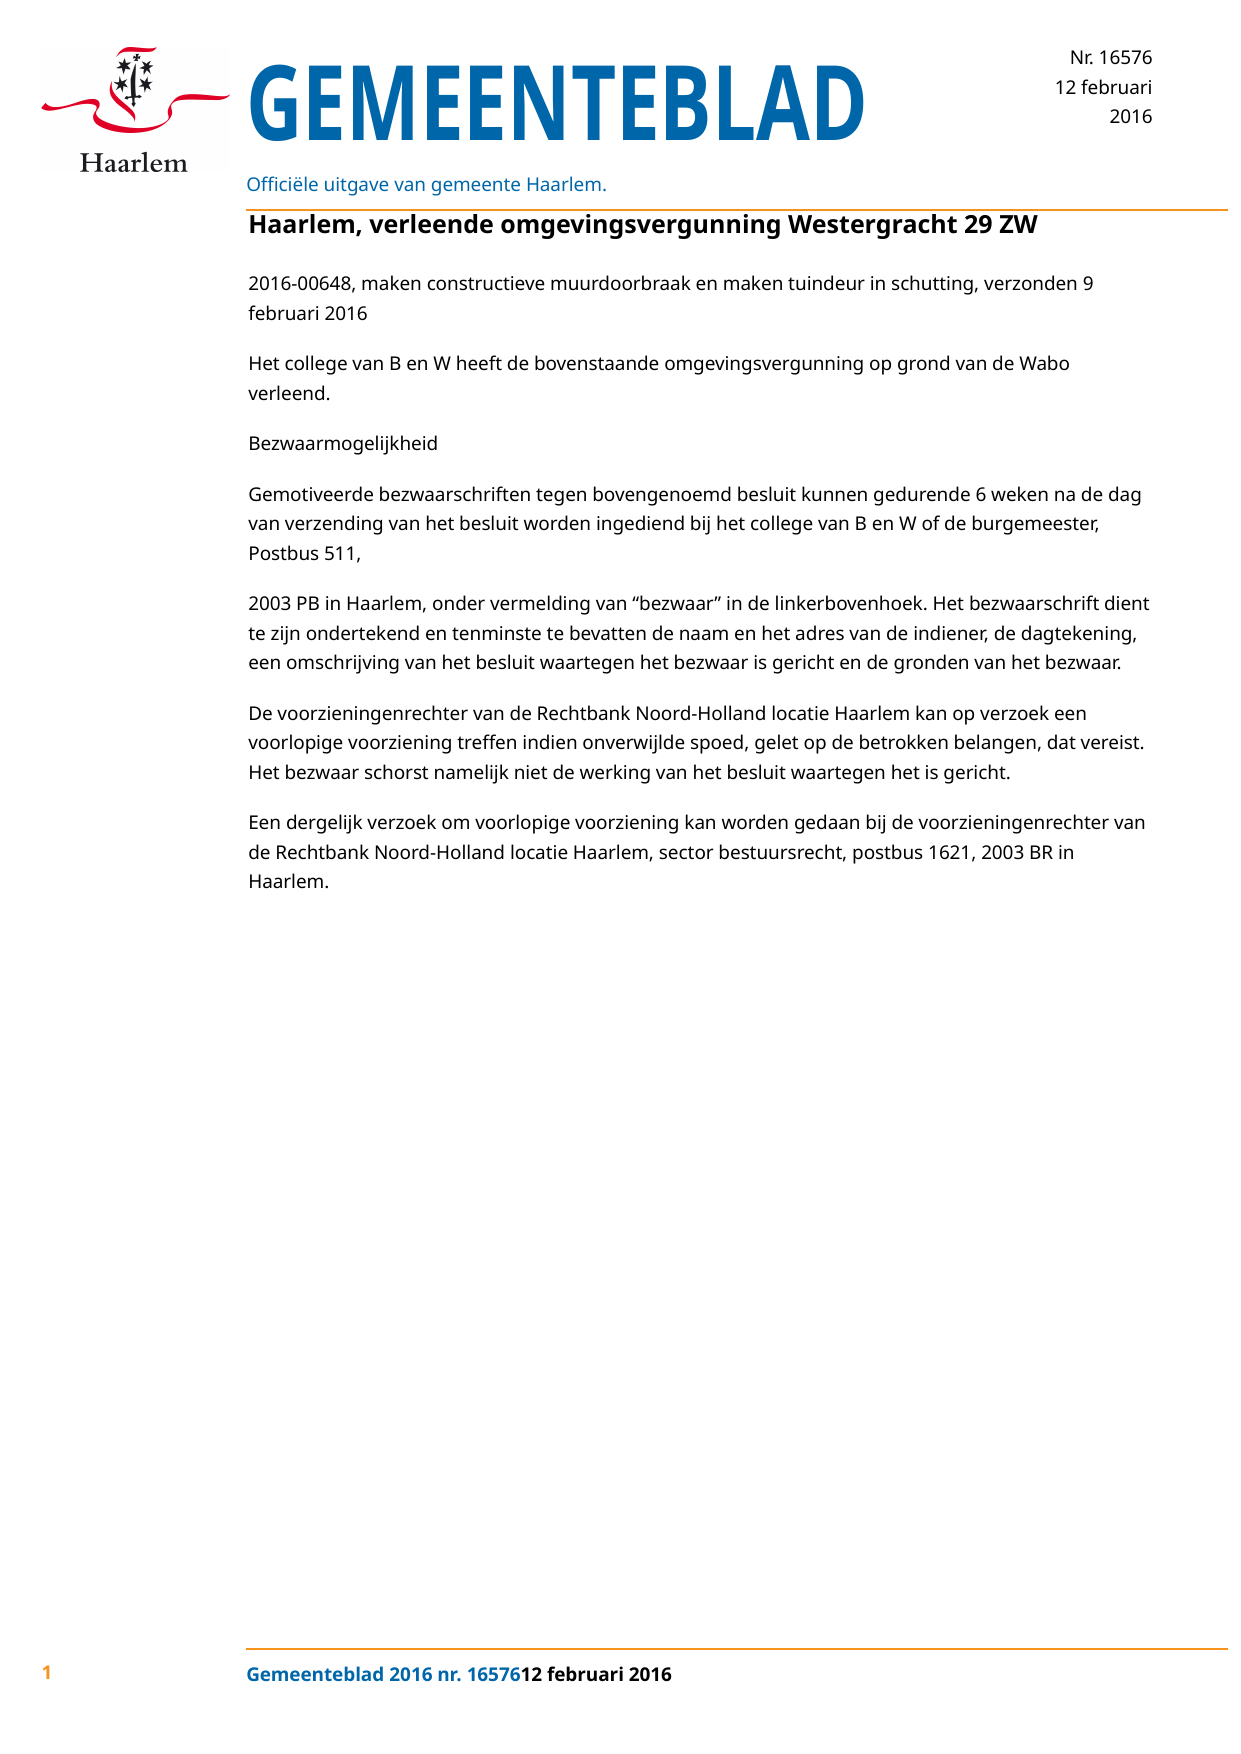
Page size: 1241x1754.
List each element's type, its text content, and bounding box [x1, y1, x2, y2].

text Het college van B en W heeft de bovenstaande omgevingsvergunning op grond van de Wabo verleend. [248, 350, 1152, 406]
text 2003 PB in Haarlem, onder vermelding van “bezwaar” in de linkerbovenhoek. Het bezwaarschrift dient te zijn ondertekend en tenminste te bevatten de naam en het adres van de indiener, de dagtekening, een omschrijving van het besluit waartegen het bezwaar is gericht en de gronden van het bezwaar. [248, 590, 1152, 675]
text De voorzieningenrechter van de Rechtbank Noord-Holland locatie Haarlem kan op verzoek een voorlopige voorziening treffen indien onverwijlde spoed, gelet op de betrokken belangen, dat vereist. Het bezwaar schorst namelijk niet de werking van het besluit waartegen het is gericht. [248, 700, 1152, 785]
picture [41, 47, 231, 172]
text Bezwaarmogelijkheid [248, 430, 1152, 456]
text Een dergelijk verzoek om voorlopige voorziening kan worden gedaan bij de voorzieningenrechter van de Rechtbank Noord-Holland locatie Haarlem, sector bestuursrecht, postbus 1621, 2003 BR in Haarlem. [248, 809, 1152, 894]
text Gemotiveerde bezwaarschriften tegen bovengenoemd besluit kunnen gedurende 6 weken na de dag van verzending van het besluit worden ingediend bij het college van B en W of de burgemeester, Postbus 511, [248, 481, 1152, 566]
text Haarlem, verleende omgevingsvergunning Westergracht 29 ZW [248, 211, 1152, 241]
text 2016-00648, maken constructieve muurdoorbraak en maken tuindeur in schutting, verzonden 9 februari 2016 [248, 270, 1152, 326]
